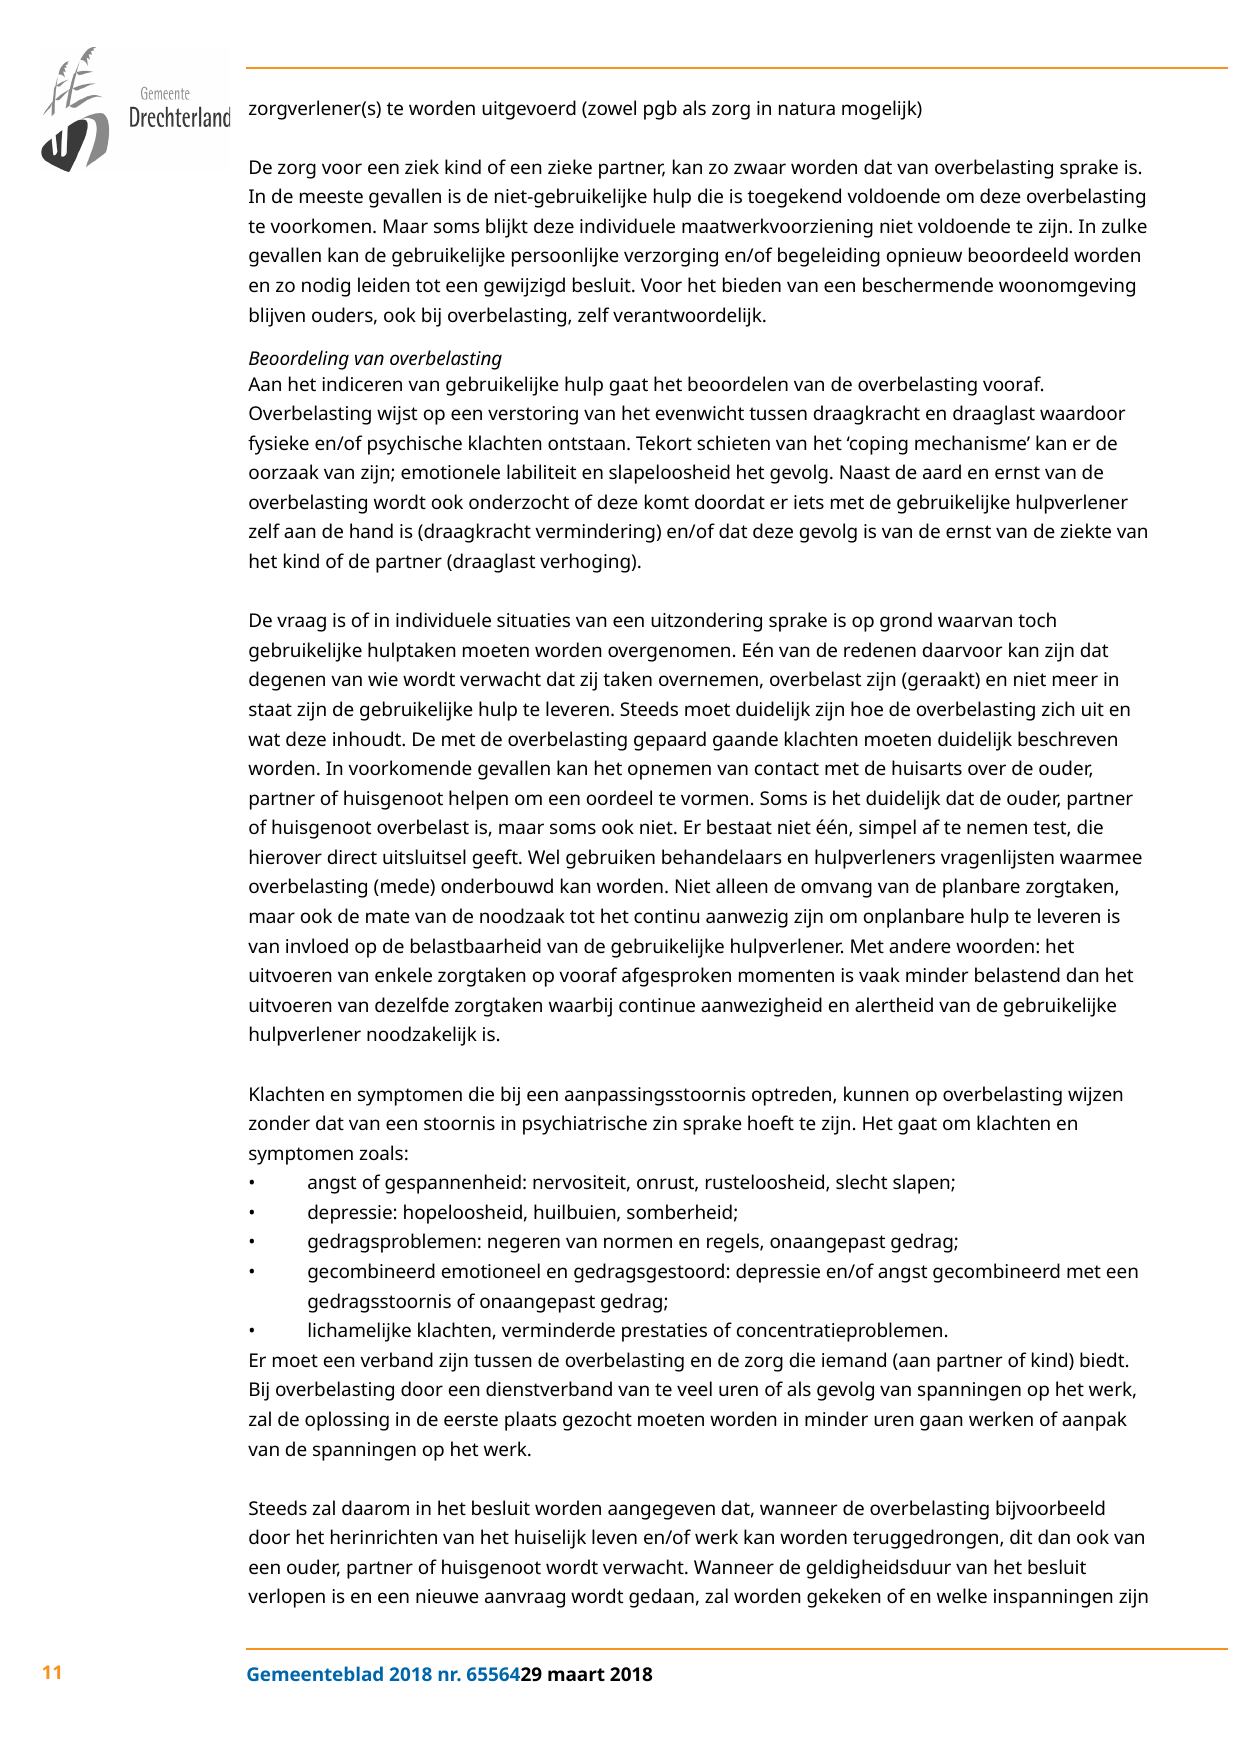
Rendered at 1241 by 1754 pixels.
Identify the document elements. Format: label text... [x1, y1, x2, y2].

list gecombineerd emotioneel en gedragsgestoord: depressie en/of angst gecombineerd met een gedragsstoornis of onaangepast gedrag; [248, 1258, 1152, 1313]
text Klachten en symptomen die bij een aanpassingsstoornis optreden, kunnen op overbelasting wijzen zonder dat van een stoornis in psychiatrische zin sprake hoeft te zijn. Het gaat om klachten en symptomen zoals: [248, 1081, 1152, 1166]
list depressie: hopeloosheid, huilbuien, somberheid; [248, 1199, 1152, 1225]
list gedragsproblemen: negeren van normen en regels, onaangepast gedrag; [248, 1229, 1152, 1254]
text zorgverlener(s) te worden uitgevoerd (zowel pgb als zorg in natura mogelijk) [248, 95, 1152, 121]
text Steeds zal daarom in het besluit worden aangegeven dat, wanneer de overbelasting bijvoorbeeld door het herinrichten van het huiselijk leven en/of werk kan worden teruggedrongen, dit dan ook van een ouder, partner of huisgenoot wordt verwacht. Wanneer de geldigheidsduur van het besluit verlopen is en een nieuwe aanvraag wordt gedaan, zal worden gekeken of en welke inspanningen zijn [248, 1495, 1152, 1609]
text De vraag is of in individuele situaties van een uitzondering sprake is op grond waarvan toch gebruikelijke hulptaken moeten worden overgenomen. Eén van de redenen daarvoor kan zijn dat degenen van wie wordt verwacht dat zij taken overnemen, overbelast zijn (geraakt) en niet meer in staat zijn de gebruikelijke hulp te leveren. Steeds moet duidelijk zijn hoe de overbelasting zich uit en wat deze inhoudt. De met de overbelasting gepaard gaande klachten moeten duidelijk beschreven worden. In voorkomende gevallen kan het opnemen van contact met de huisarts over de ouder, partner of huisgenoot helpen om een oordeel te vormen. Soms is het duidelijk dat de ouder, partner of huisgenoot overbelast is, maar soms ook niet. Er bestaat niet één, simpel af te nemen test, die hierover direct uitsluitsel geeft. Wel gebruiken behandelaars en hulpverleners vragenlijsten waarmee overbelasting (mede) onderbouwd kan worden. Niet alleen de omvang van de planbare zorgtaken, maar ook de mate van de noodzaak tot het continu aanwezig zijn om onplanbare hulp te leveren is van invloed op de belastbaarheid van de gebruikelijke hulpverlener. Met andere woorden: het uitvoeren van enkele zorgtaken op vooraf afgesproken momenten is vaak minder belastend dan het uitvoeren van dezelfde zorgtaken waarbij continue aanwezigheid en alertheid van de gebruikelijke hulpverlener noodzakelijk is. [248, 607, 1152, 1047]
text Er moet een verband zijn tussen de overbelasting en de zorg die iemand (aan partner of kind) biedt. Bij overbelasting door een dienstverband van te veel uren of als gevolg van spanningen op het werk, zal de oplossing in de eerste plaats gezocht moeten worden in minder uren gaan werken of aanpak van de spanningen op het werk. [248, 1347, 1152, 1461]
text Aan het indiceren van gebruikelijke hulp gaat het beoordelen van de overbelasting vooraf. Overbelasting wijst op een verstoring van het evenwicht tussen draagkracht en draaglast waardoor fysieke en/of psychische klachten ontstaan. Tekort schieten van het ‘coping mechanisme’ kan er de oorzaak van zijn; emotionele labiliteit en slapeloosheid het gevolg. Naast de aard en ernst van de overbelasting wordt ook onderzocht of deze komt doordat er iets met de gebruikelijke hulpverlener zelf aan de hand is (draagkracht vermindering) en/of dat deze gevolg is van de ernst van de ziekte van het kind of de partner (draaglast verhoging). [248, 371, 1152, 574]
list lichamelijke klachten, verminderde prestaties of concentratieproblemen. [248, 1317, 1152, 1343]
picture [41, 47, 231, 172]
text Beoordeling van overbelasting [248, 345, 1152, 371]
list angst of gespannenheid: nervositeit, onrust, rusteloosheid, slecht slapen; [248, 1169, 1152, 1195]
text De zorg voor een ziek kind of een zieke partner, kan zo zwaar worden dat van overbelasting sprake is. In de meeste gevallen is de niet-gebruikelijke hulp die is toegekend voldoende om deze overbelasting te voorkomen. Maar soms blijkt deze individuele maatwerkvoorziening niet voldoende te zijn. In zulke gevallen kan de gebruikelijke persoonlijke verzorging en/of begeleiding opnieuw beoordeeld worden en zo nodig leiden tot een gewijzigd besluit. Voor het bieden van een beschermende woonomgeving blijven ouders, ook bij overbelasting, zelf verantwoordelijk. [248, 154, 1152, 328]
